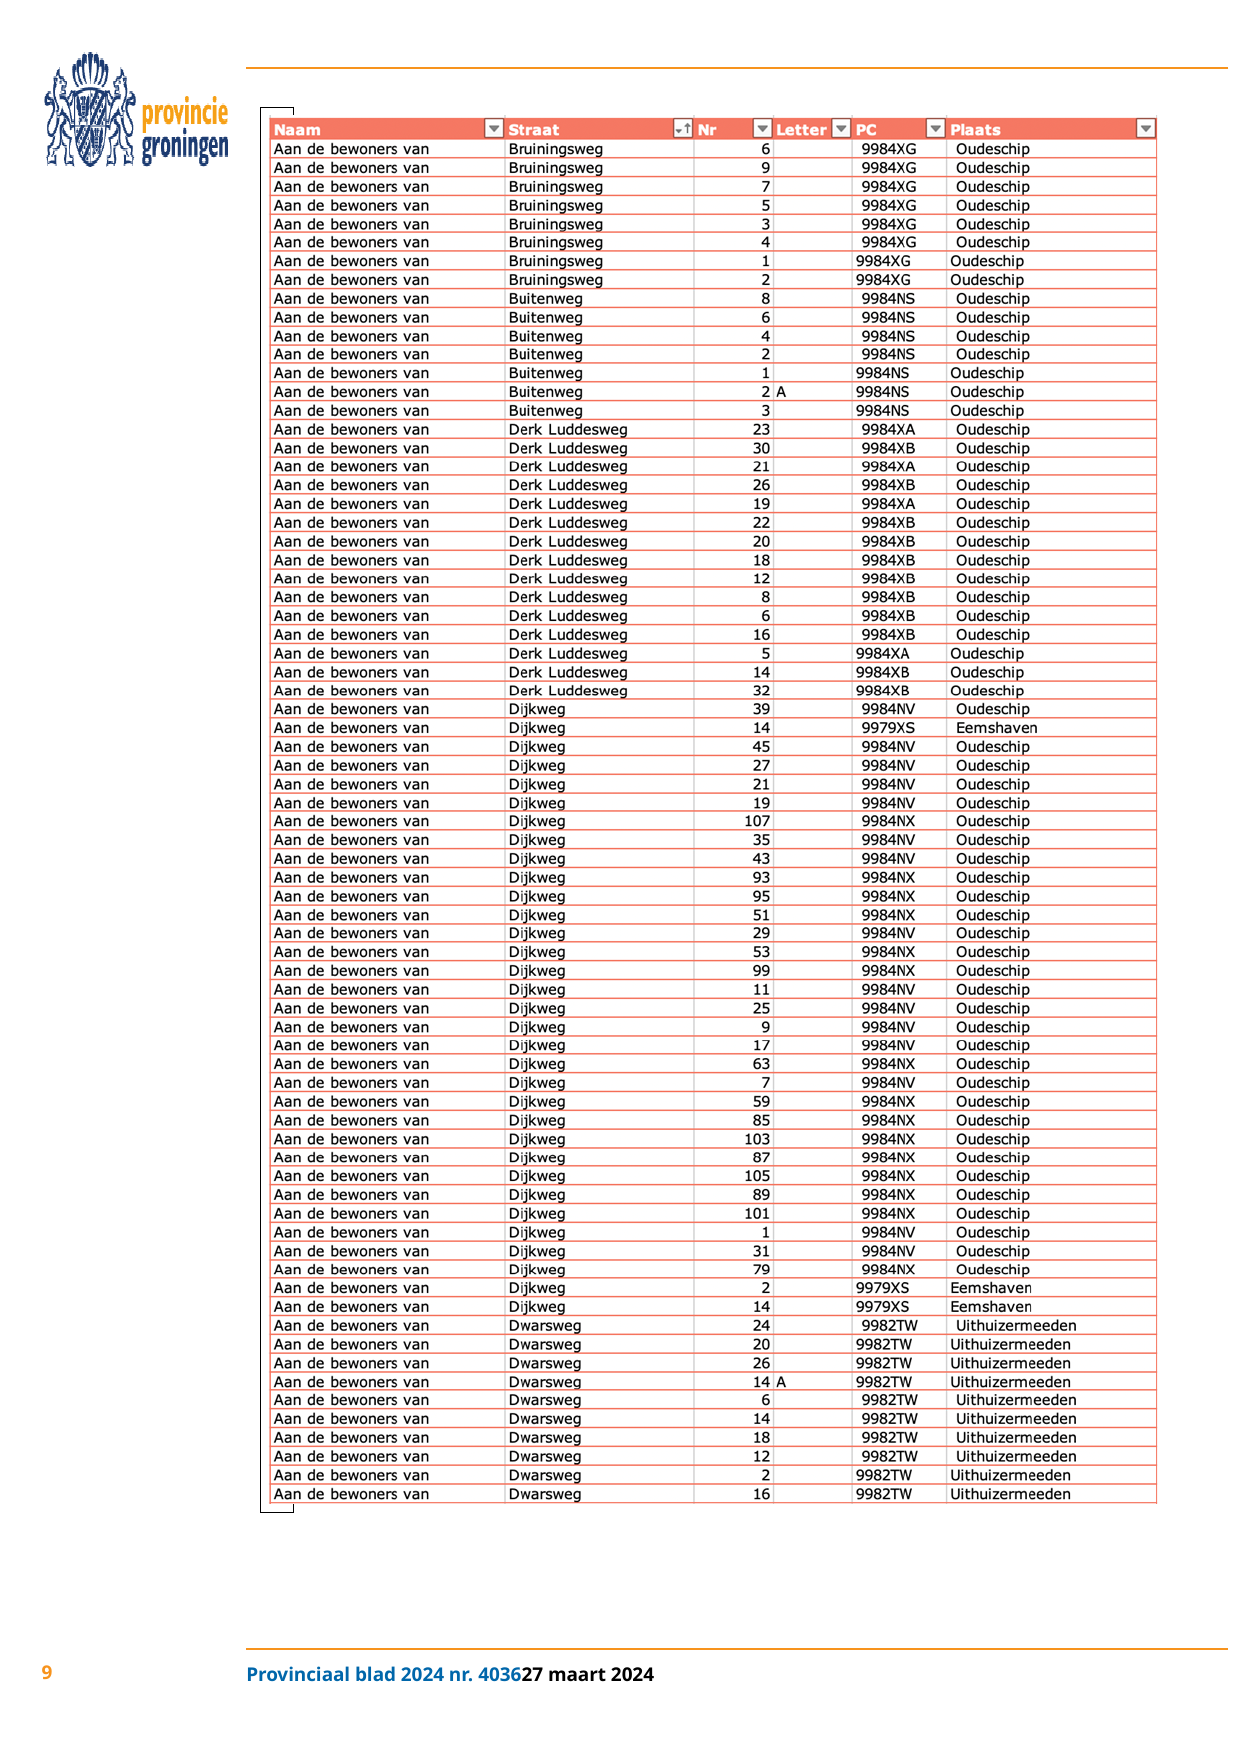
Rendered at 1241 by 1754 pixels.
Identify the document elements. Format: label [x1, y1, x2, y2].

picture [41, 47, 231, 172]
picture [268, 115, 1158, 1504]
